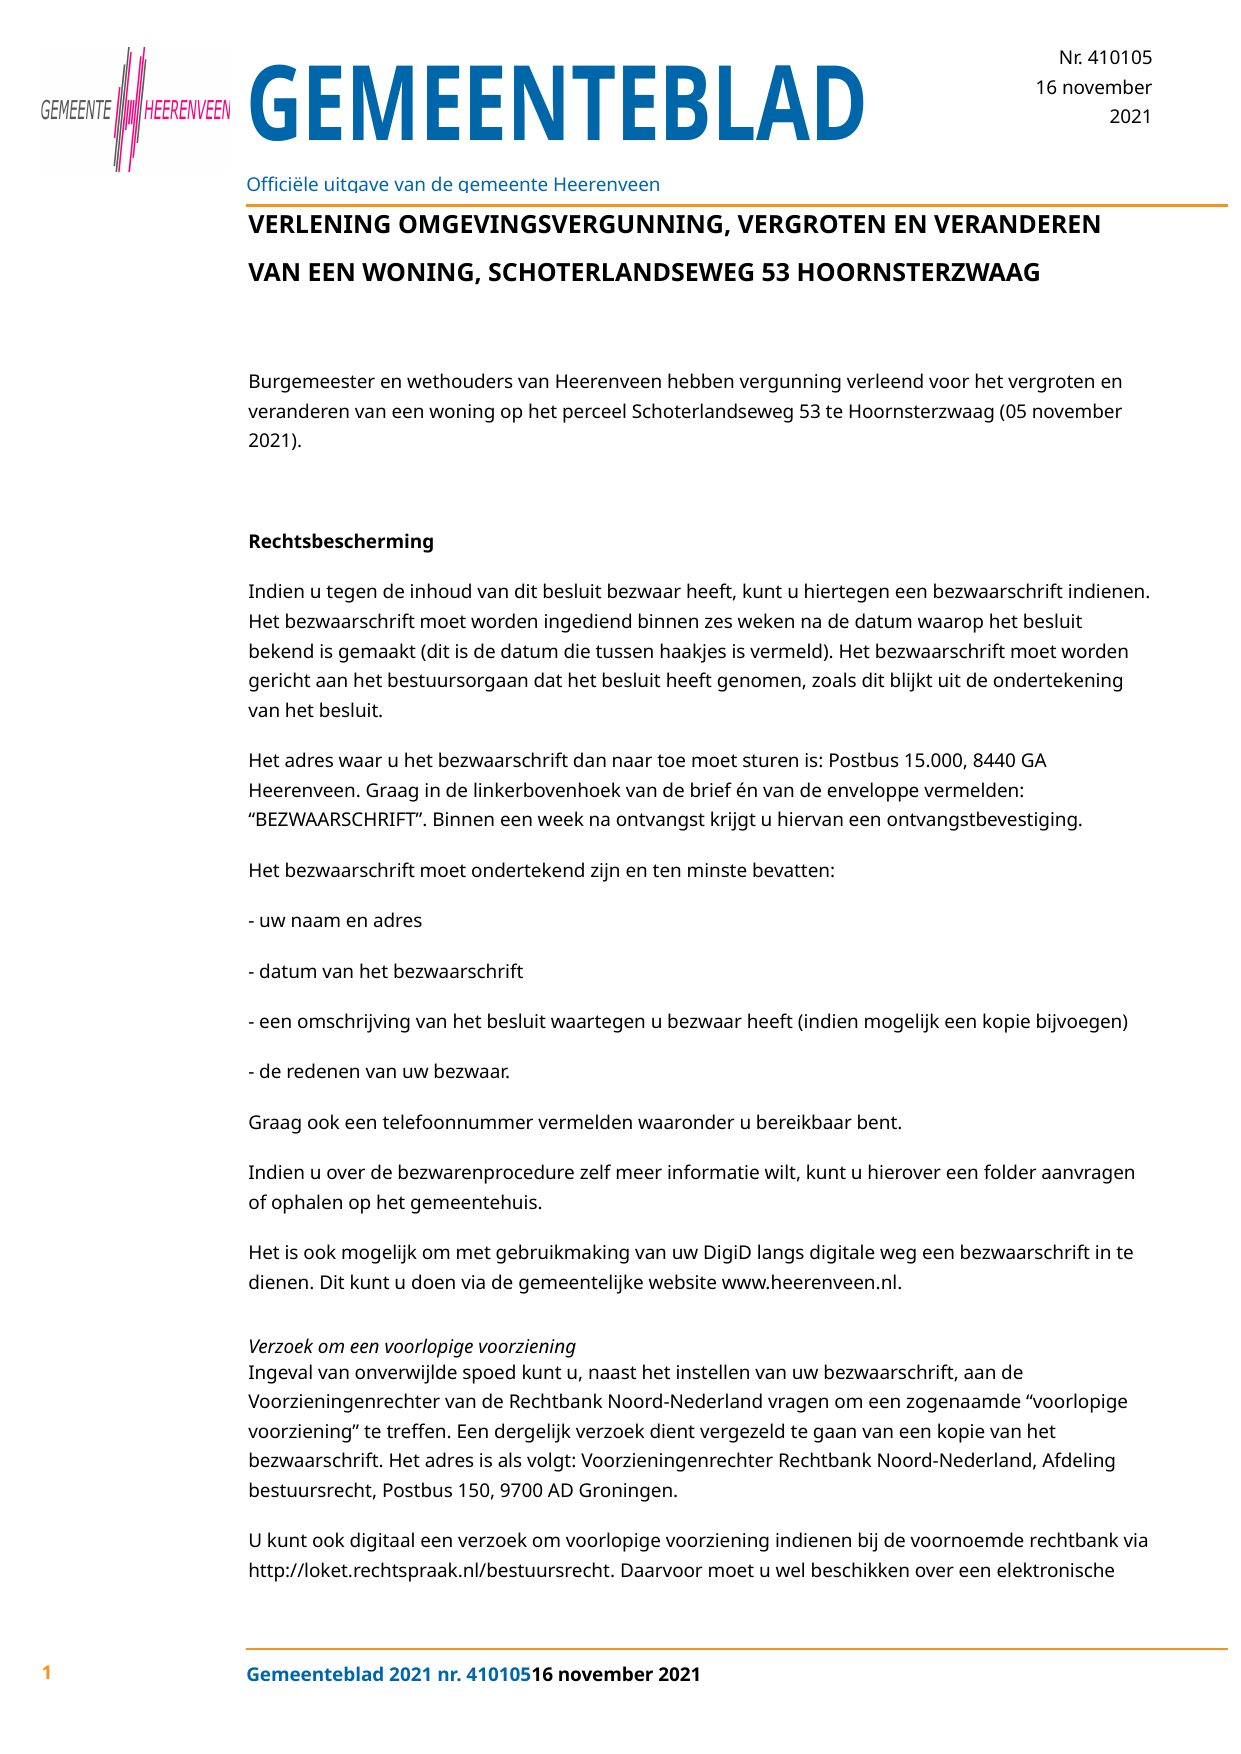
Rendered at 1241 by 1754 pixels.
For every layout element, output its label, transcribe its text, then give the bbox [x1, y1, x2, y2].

picture [41, 47, 231, 172]
text Verzoek om een voorlopige voorziening [248, 1333, 1152, 1359]
text U kunt ook digitaal een verzoek om voorlopige voorziening indienen bij de voornoemde rechtbank via http://loket.rechtspraak.nl/bestuursrecht. Daarvoor moet u wel beschikken over een elektronische [248, 1528, 1152, 1583]
text - datum van het bezwaarschrift [248, 958, 1152, 984]
text Graag ook een telefoonnummer vermelden waaronder u bereikbaar bent. [248, 1109, 1152, 1135]
text Rechtsbescherming [248, 528, 1152, 554]
text - de redenen van uw bezwaar. [248, 1059, 1152, 1084]
text Het adres waar u het bezwaarschrift dan naar toe moet sturen is: Postbus 15.000, 8440 GA Heerenveen. Graag in de linkerbovenhoek van de brief én van de enveloppe vermelden: “BEZWAARSCHRIFT”. Binnen een week na ontvangst krijgt u hiervan een ontvangstbevestiging. [248, 747, 1152, 832]
text Het is ook mogelijk om met gebruikmaking van uw DigiD langs digitale weg een bezwaarschrift in te dienen. Dit kunt u doen via de gemeentelijke website www.heerenveen.nl. [248, 1239, 1152, 1295]
text Ingeval van onverwijlde spoed kunt u, naast het instellen van uw bezwaarschrift, aan de Voorzieningenrechter van de Rechtbank Noord-Nederland vragen om een zogenaamde “voorlopige voorziening” te treffen. Een dergelijk verzoek dient vergezeld te gaan van een kopie van het bezwaarschrift. Het adres is als volgt: Voorzieningenrechter Rechtbank Noord-Nederland, Afdeling bestuursrecht, Postbus 150, 9700 AD Groningen. [248, 1359, 1152, 1503]
text Indien u over de bezwarenprocedure zelf meer informatie wilt, kunt u hierover een folder aanvragen of ophalen op het gemeentehuis. [248, 1159, 1152, 1215]
text Burgemeester en wethouders van Heerenveen hebben vergunning verleend voor het vergroten en veranderen van een woning op het perceel Schoterlandseweg 53 te Hoornsterzwaag (05 november 2021). [248, 368, 1152, 453]
text Het bezwaarschrift moet ondertekend zijn en ten minste bevatten: [248, 857, 1152, 883]
text - uw naam en adres [248, 907, 1152, 933]
text Indien u tegen de inhoud van dit besluit bezwaar heeft, kunt u hiertegen een bezwaarschrift indienen. Het bezwaarschrift moet worden ingediend binnen zes weken na de datum waarop het besluit bekend is gemaakt (dit is de datum die tussen haakjes is vermeld). Het bezwaarschrift moet worden gericht aan het bestuursorgaan dat het besluit heeft genomen, zoals dit blijkt uit de ondertekening van het besluit. [248, 579, 1152, 723]
text - een omschrijving van het besluit waartegen u bezwaar heeft (indien mogelijk een kopie bijvoegen) [248, 1008, 1152, 1034]
text VERLENING OMGEVINGSVERGUNNING, VERGROTEN EN VERANDEREN VAN EEN WONING, SCHOTERLANDSEWEG 53 HOORNSTERZWAAG [248, 207, 1152, 288]
